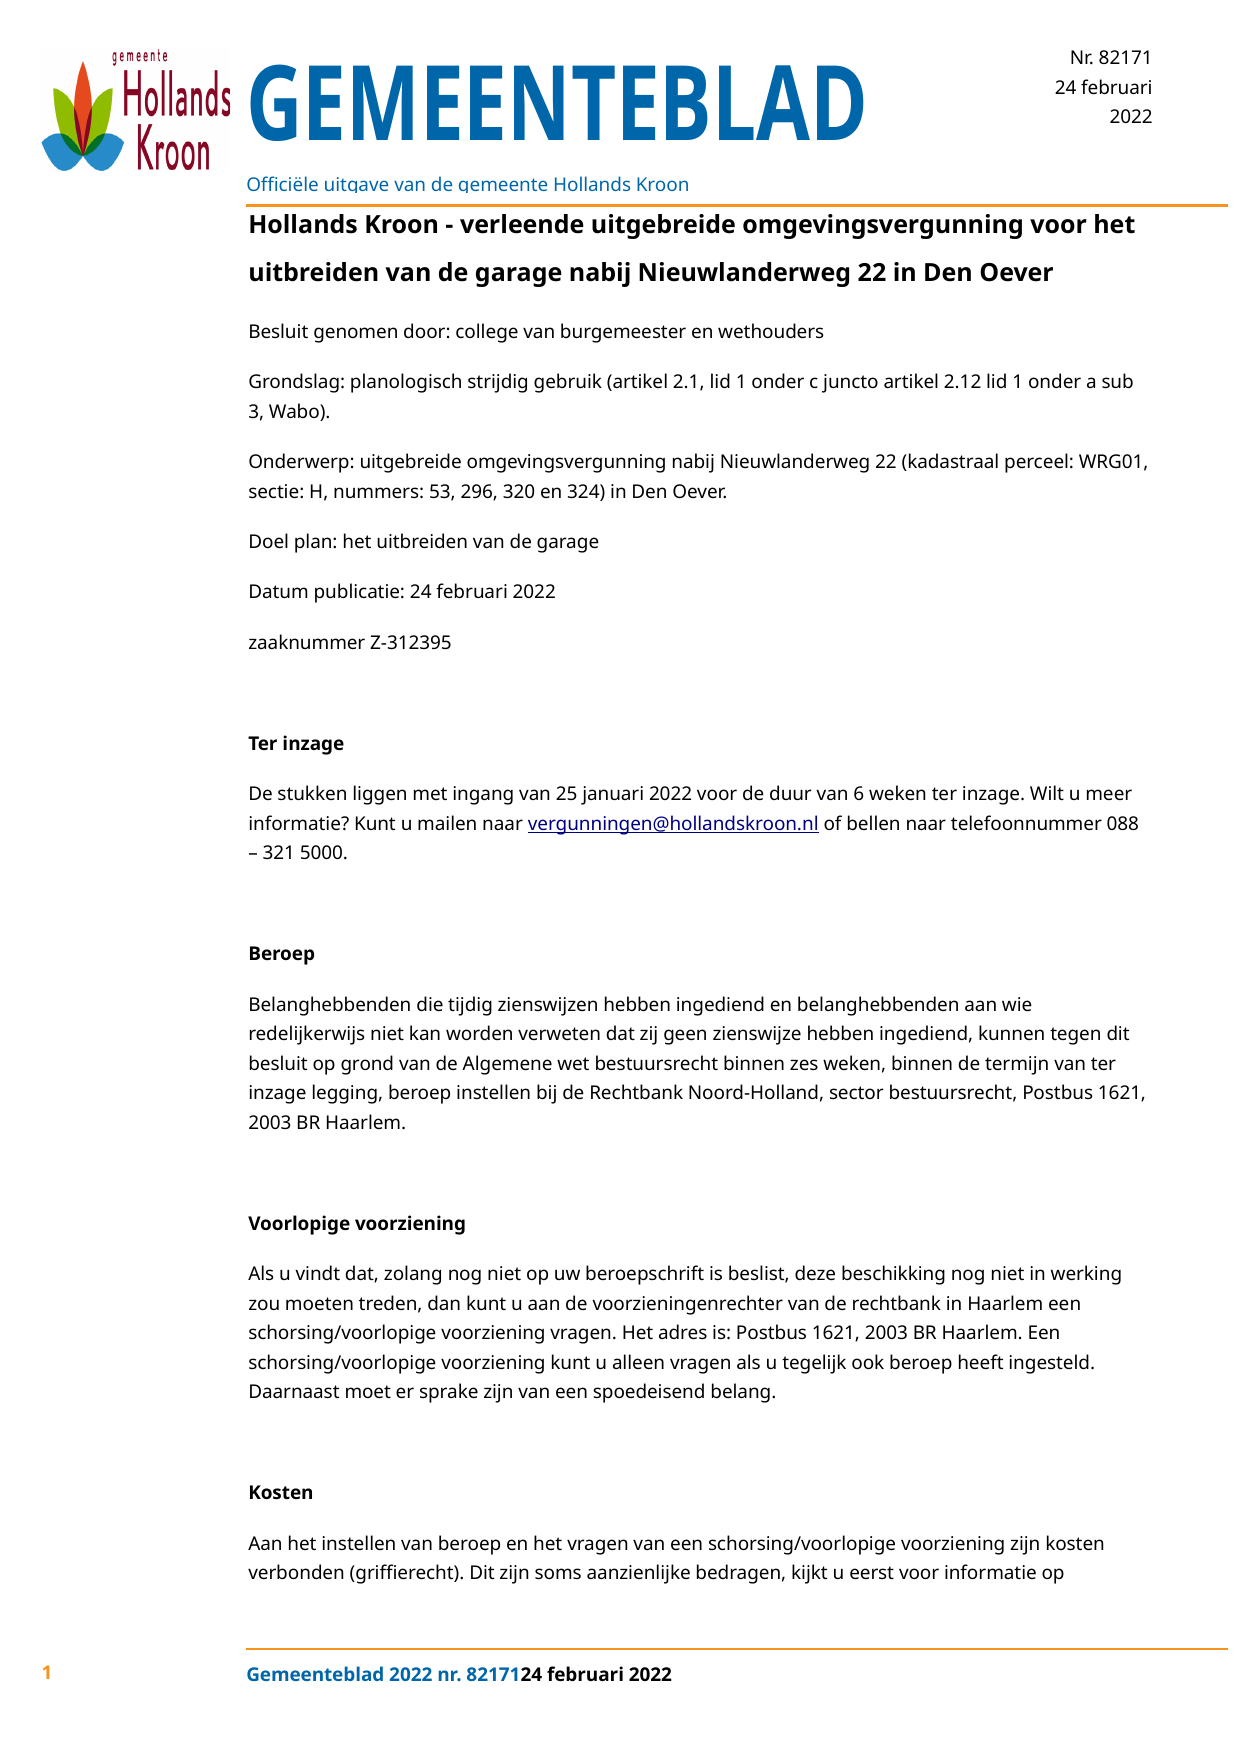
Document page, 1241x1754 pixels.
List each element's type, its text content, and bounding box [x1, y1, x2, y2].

text Aan het instellen van beroep en het vragen van een schorsing/voorlopige voorziening zijn kosten verbonden (griffierecht). Dit zijn soms aanzienlijke bedragen, kijkt u eerst voor informatie op [248, 1530, 1152, 1585]
text Grondslag: planologisch strijdig gebruik (artikel 2.1, lid 1 onder c juncto artikel 2.12 lid 1 onder a sub 3, Wabo). [248, 368, 1152, 424]
text zaaknummer Z-312395 [248, 629, 1152, 655]
text Ter inzage [248, 730, 1152, 756]
picture [41, 47, 231, 172]
text Onderwerp: uitgebreide omgevingsvergunning nabij Nieuwlanderweg 22 (kadastraal perceel: WRG01, sectie: H, nummers: 53, 296, 320 en 324) in Den Oever. [248, 448, 1152, 504]
text Beroep [248, 940, 1152, 966]
text Hollands Kroon - verleende uitgebreide omgevingsvergunning voor het uitbreiden van de garage nabij Nieuwlanderweg 22 in Den Oever [248, 207, 1152, 288]
text Belanghebbenden die tijdig zienswijzen hebben ingediend en belanghebbenden aan wie redelijkerwijs niet kan worden verweten dat zij geen zienswijze hebben ingediend, kunnen tegen dit besluit op grond van de Algemene wet bestuursrecht binnen zes weken, binnen de termijn van ter inzage legging, beroep instellen bij de Rechtbank Noord-Holland, sector bestuursrecht, Postbus 1621, 2003 BR Haarlem. [248, 991, 1152, 1135]
text Als u vindt dat, zolang nog niet op uw beroepschrift is beslist, deze beschikking nog niet in werking zou moeten treden, dan kunt u aan de voorzieningenrechter van de rechtbank in Haarlem een schorsing/voorlopige voorziening vragen. Het adres is: Postbus 1621, 2003 BR Haarlem. Een schorsing/voorlopige voorziening kunt u alleen vragen als u tegelijk ook beroep heeft ingesteld. Daarnaast moet er sprake zijn van een spoedeisend belang. [248, 1260, 1152, 1404]
text Voorlopige voorziening [248, 1210, 1152, 1236]
text De stukken liggen met ingang van 25 januari 2022 voor de duur van 6 weken ter inzage. Wilt u meer informatie? Kunt u mailen naar vergunningen@hollandskroon.nl of bellen naar telefoonnummer 088 – 321 5000. [248, 780, 1152, 865]
text Kosten [248, 1479, 1152, 1505]
text Doel plan: het uitbreiden van de garage [248, 528, 1152, 554]
text Besluit genomen door: college van burgemeester en wethouders [248, 318, 1152, 344]
text Datum publicatie: 24 februari 2022 [248, 579, 1152, 604]
